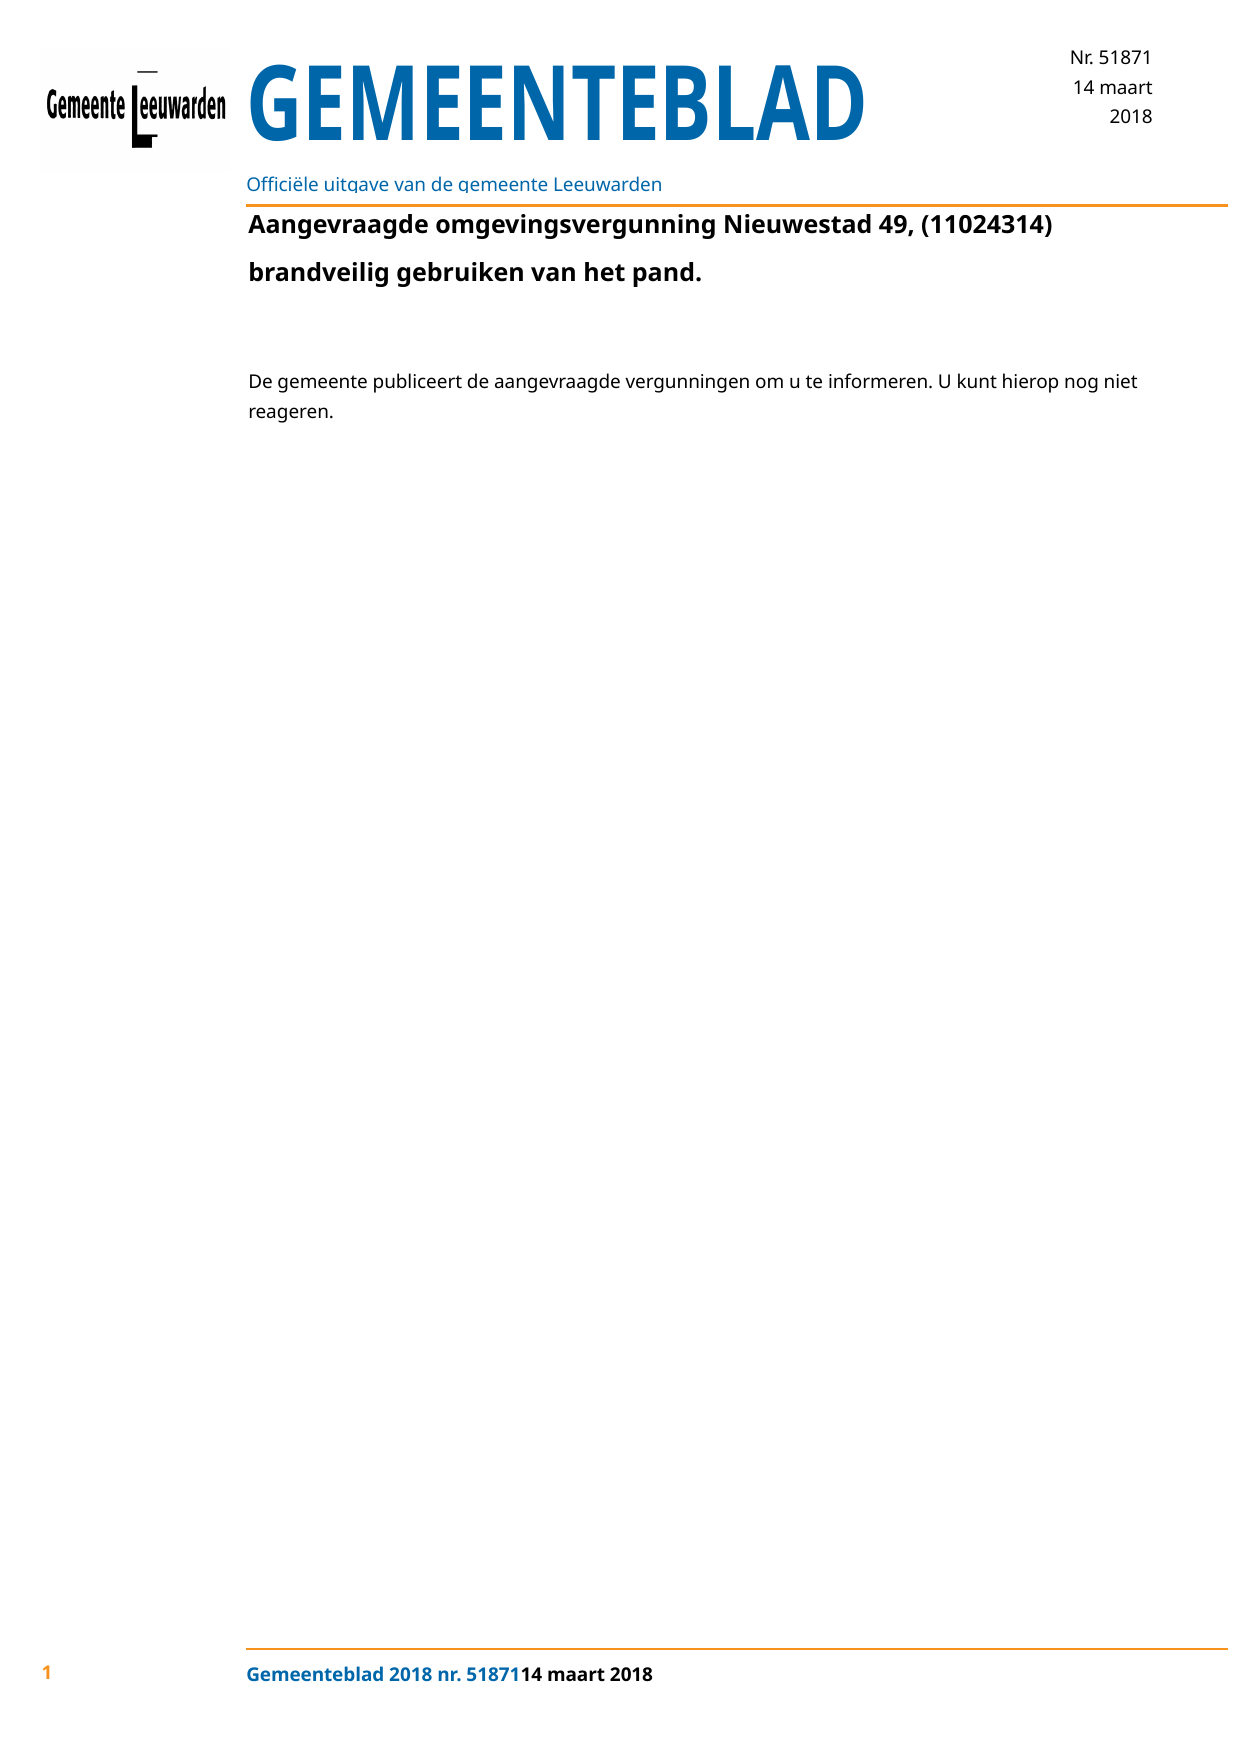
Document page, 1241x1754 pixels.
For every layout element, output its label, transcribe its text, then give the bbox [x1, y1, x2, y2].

text De gemeente publiceert de aangevraagde vergunningen om u te informeren. U kunt hierop nog niet reageren. [248, 368, 1152, 424]
picture [41, 47, 231, 172]
text Aangevraagde omgevingsvergunning Nieuwestad 49, (11024314) brandveilig gebruiken van het pand. [248, 207, 1152, 288]
